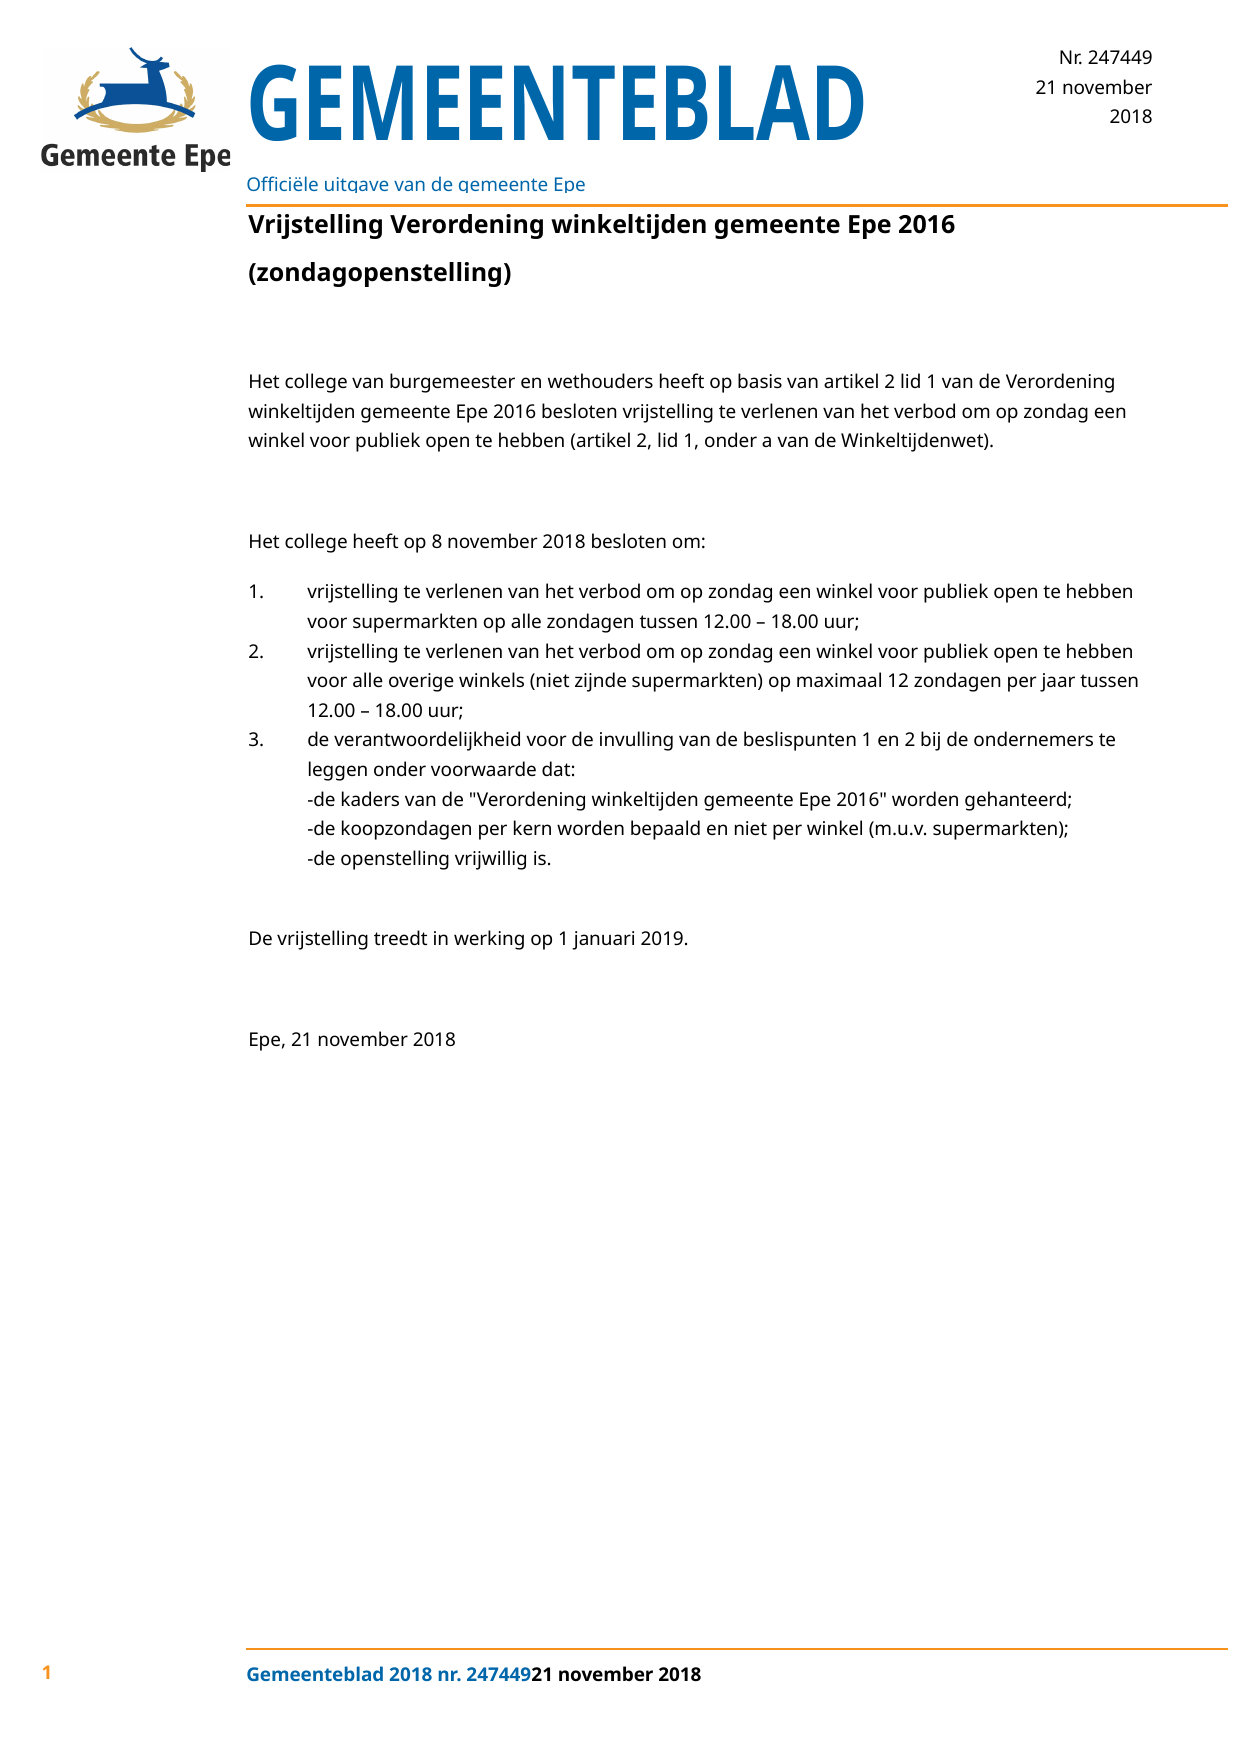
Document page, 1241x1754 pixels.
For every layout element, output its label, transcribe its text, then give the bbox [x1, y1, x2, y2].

list -de openstelling vrijwillig is. [248, 845, 1152, 871]
text Het college van burgemeester en wethouders heeft op basis van artikel 2 lid 1 van de Verordening winkeltijden gemeente Epe 2016 besloten vrijstelling te verlenen van het verbod om op zondag een winkel voor publiek open te hebben (artikel 2, lid 1, onder a van de Winkeltijdenwet). [248, 368, 1152, 453]
list vrijstelling te verlenen van het verbod om op zondag een winkel voor publiek open te hebben voor alle overige winkels (niet zijnde supermarkten) op maximaal 12 zondagen per jaar tussen 12.00 – 18.00 uur; [248, 638, 1152, 723]
text Vrijstelling Verordening winkeltijden gemeente Epe 2016 (zondagopenstelling) [248, 207, 1152, 288]
list de verantwoordelijkheid voor de invulling van de beslispunten 1 en 2 bij de ondernemers te leggen onder voorwaarde dat: [248, 727, 1152, 782]
text Het college heeft op 8 november 2018 besloten om: [248, 528, 1152, 554]
list -de kaders van de "Verordening winkeltijden gemeente Epe 2016" worden gehanteerd; [248, 786, 1152, 812]
list vrijstelling te verlenen van het verbod om op zondag een winkel voor publiek open te hebben voor supermarkten op alle zondagen tussen 12.00 – 18.00 uur; [248, 579, 1152, 634]
picture [41, 47, 231, 172]
list -de koopzondagen per kern worden bepaald en niet per winkel (m.u.v. supermarkten); [248, 815, 1152, 841]
text De vrijstelling treedt in werking op 1 januari 2019. [248, 925, 1152, 951]
text Epe, 21 november 2018 [248, 1026, 1152, 1052]
